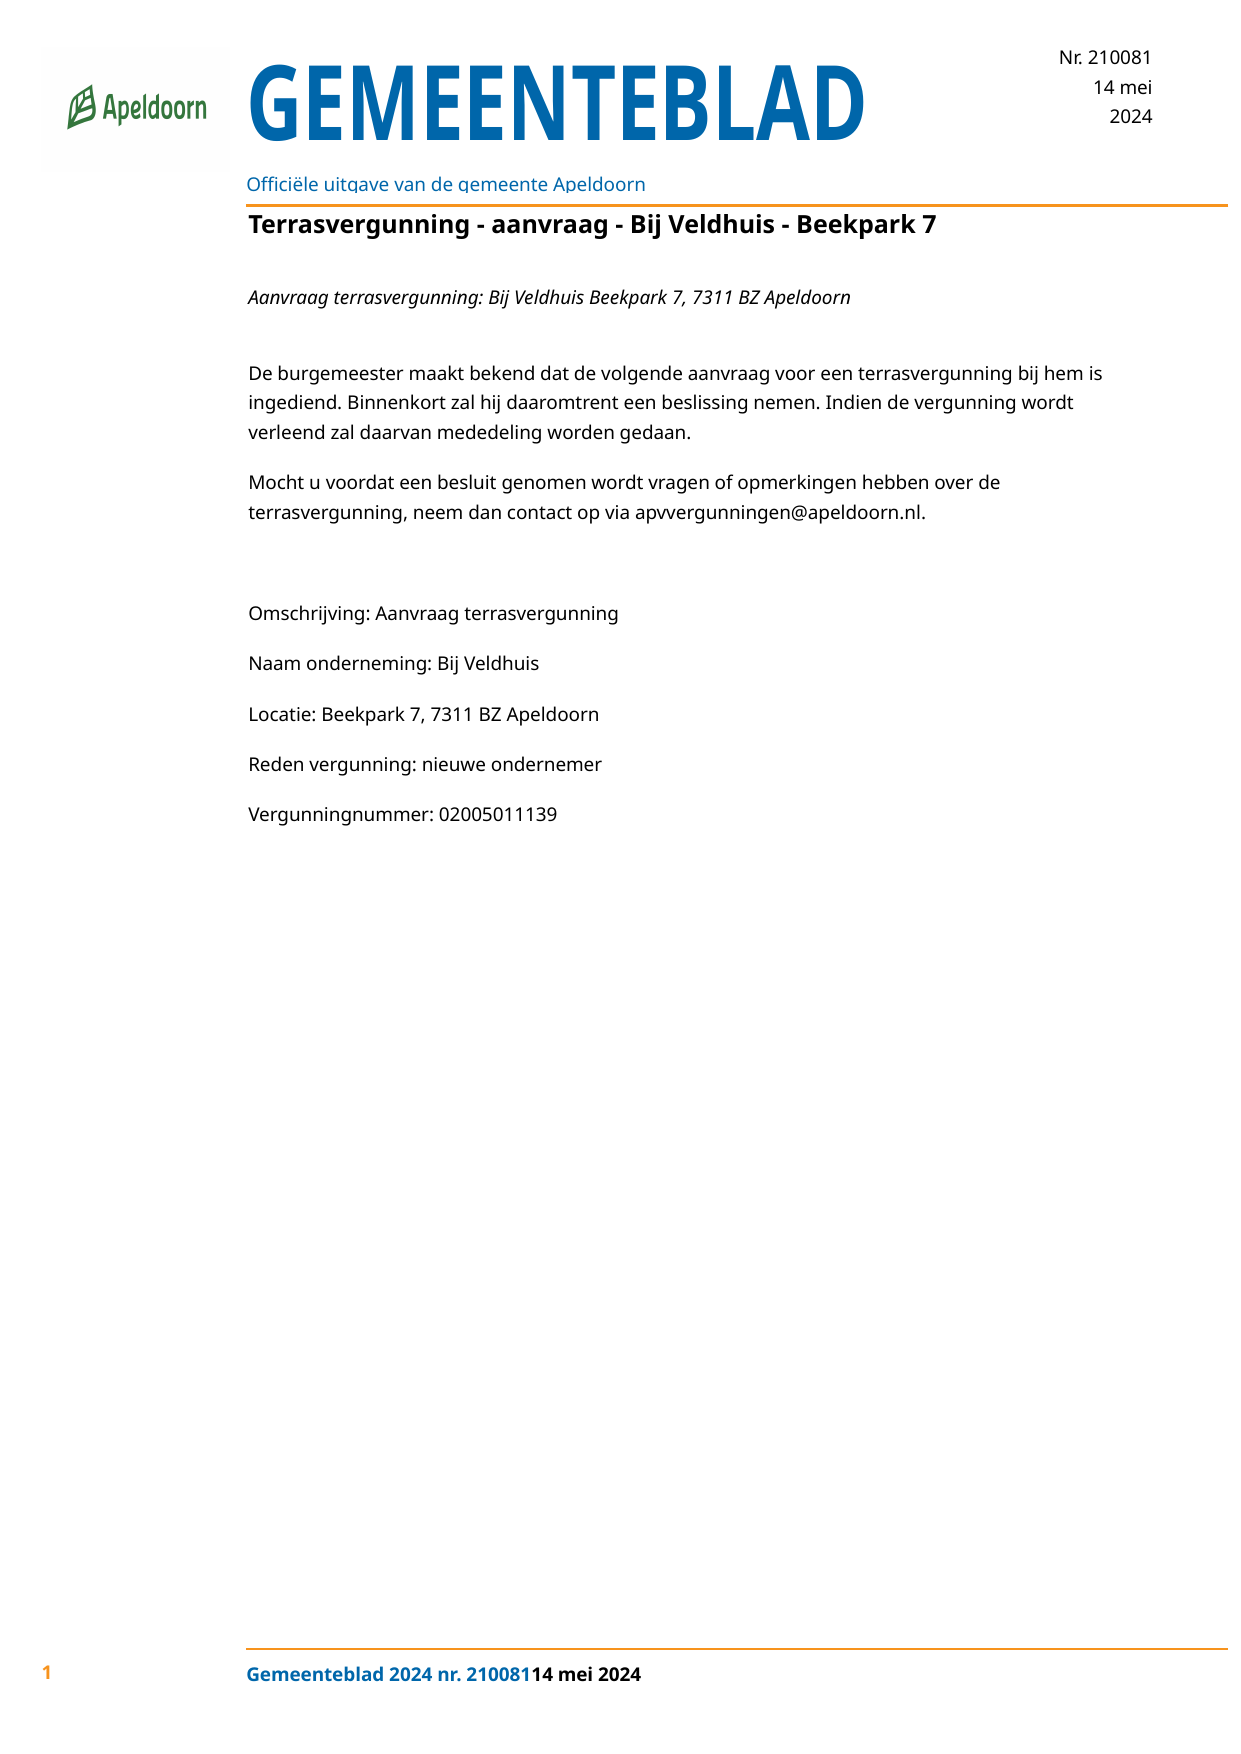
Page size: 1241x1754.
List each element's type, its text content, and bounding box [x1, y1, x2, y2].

text Mocht u voordat een besluit genomen wordt vragen of opmerkingen hebben over de terrasvergunning, neem dan contact op via apvvergunningen@apeldoorn.nl. [248, 469, 1152, 525]
text De burgemeester maakt bekend dat de volgende aanvraag voor een terrasvergunning bij hem is ingediend. Binnenkort zal hij daaromtrent een beslissing nemen. Indien de vergunning wordt verleend zal daarvan mededeling worden gedaan. [248, 360, 1152, 445]
text Aanvraag terrasvergunning: Bij Veldhuis Beekpark 7, 7311 BZ Apeldoorn [248, 284, 1152, 309]
text Naam onderneming: Bij Veldhuis [248, 650, 1152, 676]
text Vergunningnummer: 02005011139 [248, 802, 1152, 827]
text Terrasvergunning - aanvraag - Bij Veldhuis - Beekpark 7 [248, 207, 1152, 241]
picture [41, 47, 231, 172]
text Locatie: Beekpark 7, 7311 BZ Apeldoorn [248, 701, 1152, 727]
text Reden vergunning: nieuwe ondernemer [248, 751, 1152, 777]
text Omschrijving: Aanvraag terrasvergunning [248, 600, 1152, 626]
